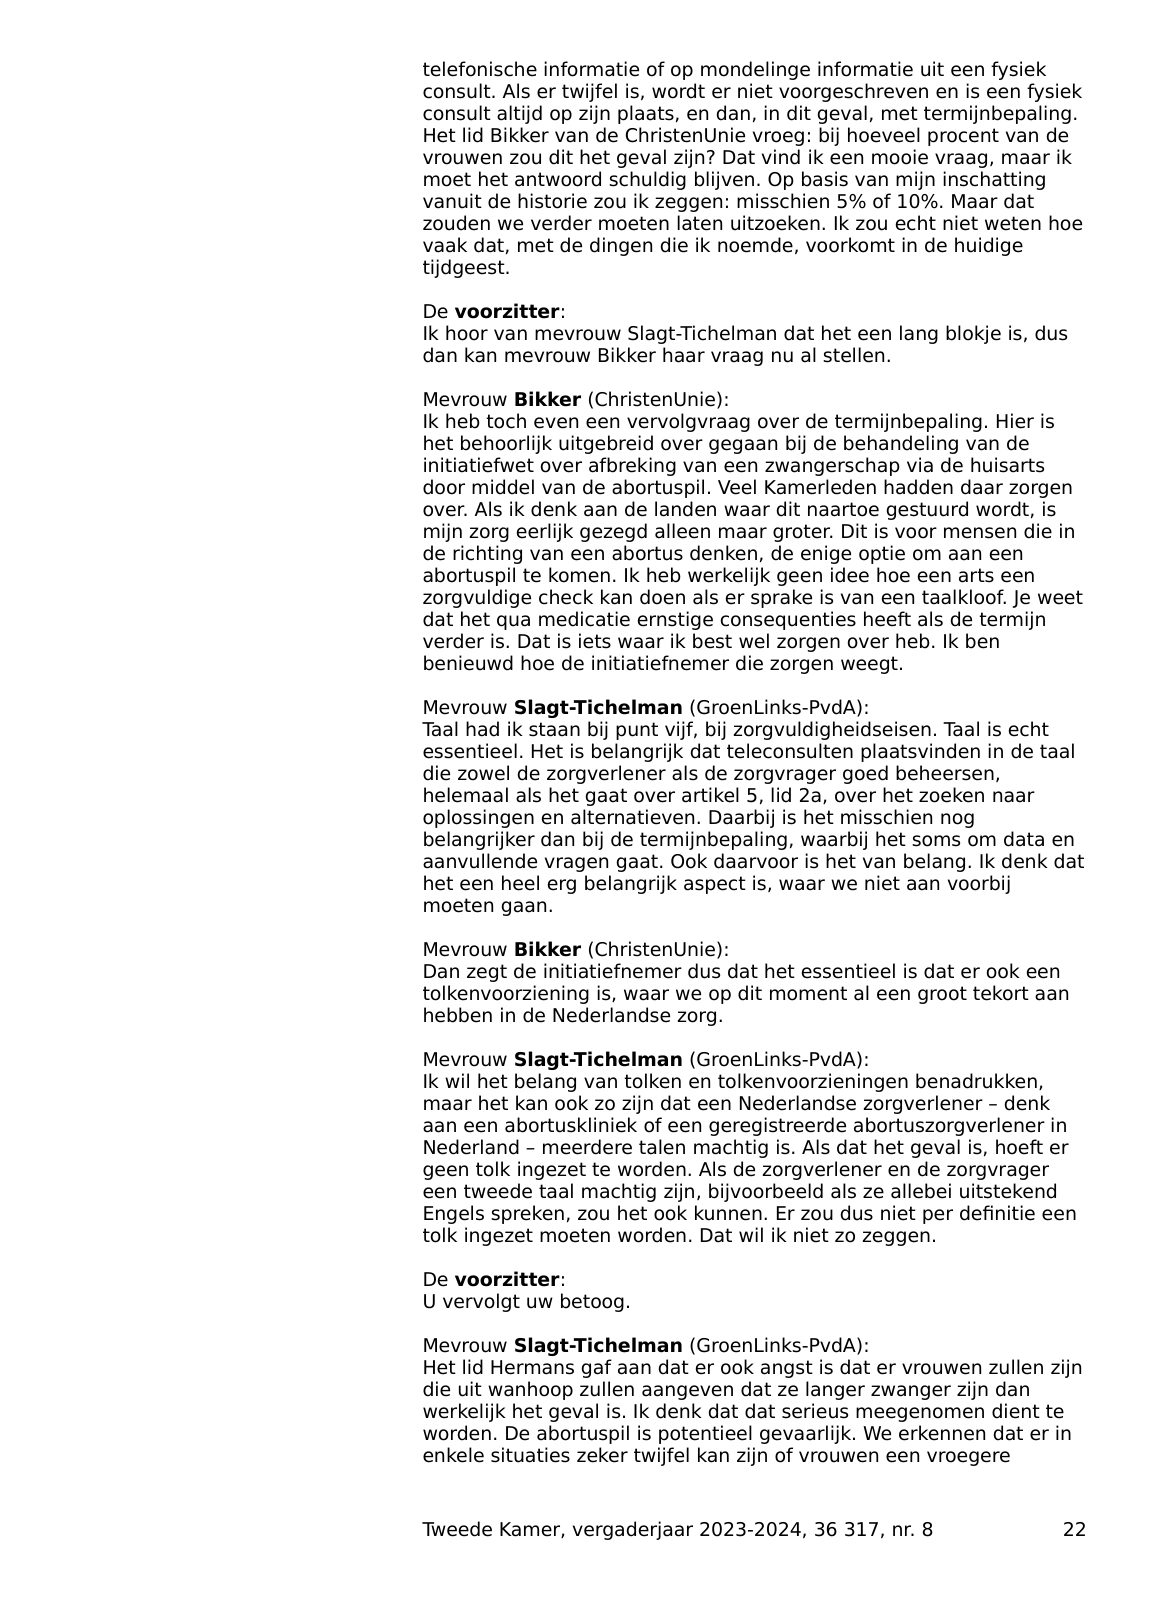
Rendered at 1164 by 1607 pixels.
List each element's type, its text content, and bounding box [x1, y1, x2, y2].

text Mevrouw Slagt-Tichelman (GroenLinks-PvdA): [422, 1335, 1087, 1357]
text De voorzitter: [422, 301, 1087, 323]
text Ik wil het belang van tolken en tolkenvoorzieningen benadrukken, maar het kan ook zo zijn dat een Nederlandse zorgverlener – denk aan een abortuskliniek of een geregistreerde abortuszorgverlener in Nederland – meerdere talen machtig is. Als dat het geval is, hoeft er geen tolk ingezet te worden. Als de zorgverlener en de zorgvrager een tweede taal machtig zijn, bijvoorbeeld als ze allebei uitstekend Engels spreken, zou het ook kunnen. Er zou dus niet per definitie een tolk ingezet moeten worden. Dat wil ik niet zo zeggen. [422, 1071, 1087, 1247]
text Taal had ik staan bij punt vijf, bij zorgvuldigheidseisen. Taal is echt essentieel. Het is belangrijk dat teleconsulten plaatsvinden in de taal die zowel de zorgverlener als de zorgvrager goed beheersen, helemaal als het gaat over artikel 5, lid 2a, over het zoeken naar oplossingen en alternatieven. Daarbij is het misschien nog belangrijker dan bij de termijnbepaling, waarbij het soms om data en aanvullende vragen gaat. Ook daarvoor is het van belang. Ik denk dat het een heel erg belangrijk aspect is, waar we niet aan voorbij moeten gaan. [422, 719, 1087, 917]
text Mevrouw Slagt-Tichelman (GroenLinks-PvdA): [422, 1049, 1087, 1071]
text Mevrouw Bikker (ChristenUnie): [422, 389, 1087, 411]
text Dan zegt de initiatiefnemer dus dat het essentieel is dat er ook een tolkenvoorziening is, waar we op dit moment al een groot tekort aan hebben in de Nederlandse zorg. [422, 961, 1087, 1027]
text Het lid Hermans gaf aan dat er ook angst is dat er vrouwen zullen zijn die uit wanhoop zullen aangeven dat ze langer zwanger zijn dan werkelijk het geval is. Ik denk dat dat serieus meegenomen dient te worden. De abortuspil is potentieel gevaarlijk. We erkennen dat er in enkele situaties zeker twijfel kan zijn of vrouwen een vroegere [422, 1357, 1087, 1467]
text Mevrouw Slagt-Tichelman (GroenLinks-PvdA): [422, 697, 1087, 719]
text telefonische informatie of op mondelinge informatie uit een fysiek consult. Als er twijfel is, wordt er niet voorgeschreven en is een fysiek consult altijd op zijn plaats, en dan, in dit geval, met termijnbepaling. [422, 59, 1087, 125]
text U vervolgt uw betoog. [422, 1291, 1087, 1313]
text De voorzitter: [422, 1269, 1087, 1291]
text Mevrouw Bikker (ChristenUnie): [422, 939, 1087, 961]
text Ik hoor van mevrouw Slagt-Tichelman dat het een lang blokje is, dus dan kan mevrouw Bikker haar vraag nu al stellen. [422, 323, 1087, 367]
text Ik heb toch even een vervolgvraag over de termijnbepaling. Hier is het behoorlijk uitgebreid over gegaan bij de behandeling van de initiatiefwet over afbreking van een zwangerschap via de huisarts door middel van de abortuspil. Veel Kamerleden hadden daar zorgen over. Als ik denk aan de landen waar dit naartoe gestuurd wordt, is mijn zorg eerlijk gezegd alleen maar groter. Dit is voor mensen die in de richting van een abortus denken, de enige optie om aan een abortuspil te komen. Ik heb werkelijk geen idee hoe een arts een zorgvuldige check kan doen als er sprake is van een taalkloof. Je weet dat het qua medicatie ernstige consequenties heeft als de termijn verder is. Dat is iets waar ik best wel zorgen over heb. Ik ben benieuwd hoe de initiatiefnemer die zorgen weegt. [422, 411, 1087, 675]
text Het lid Bikker van de ChristenUnie vroeg: bij hoeveel procent van de vrouwen zou dit het geval zijn? Dat vind ik een mooie vraag, maar ik moet het antwoord schuldig blijven. Op basis van mijn inschatting vanuit de historie zou ik zeggen: misschien 5% of 10%. Maar dat zouden we verder moeten laten uitzoeken. Ik zou echt niet weten hoe vaak dat, met de dingen die ik noemde, voorkomt in de huidige tijdgeest. [422, 125, 1087, 279]
